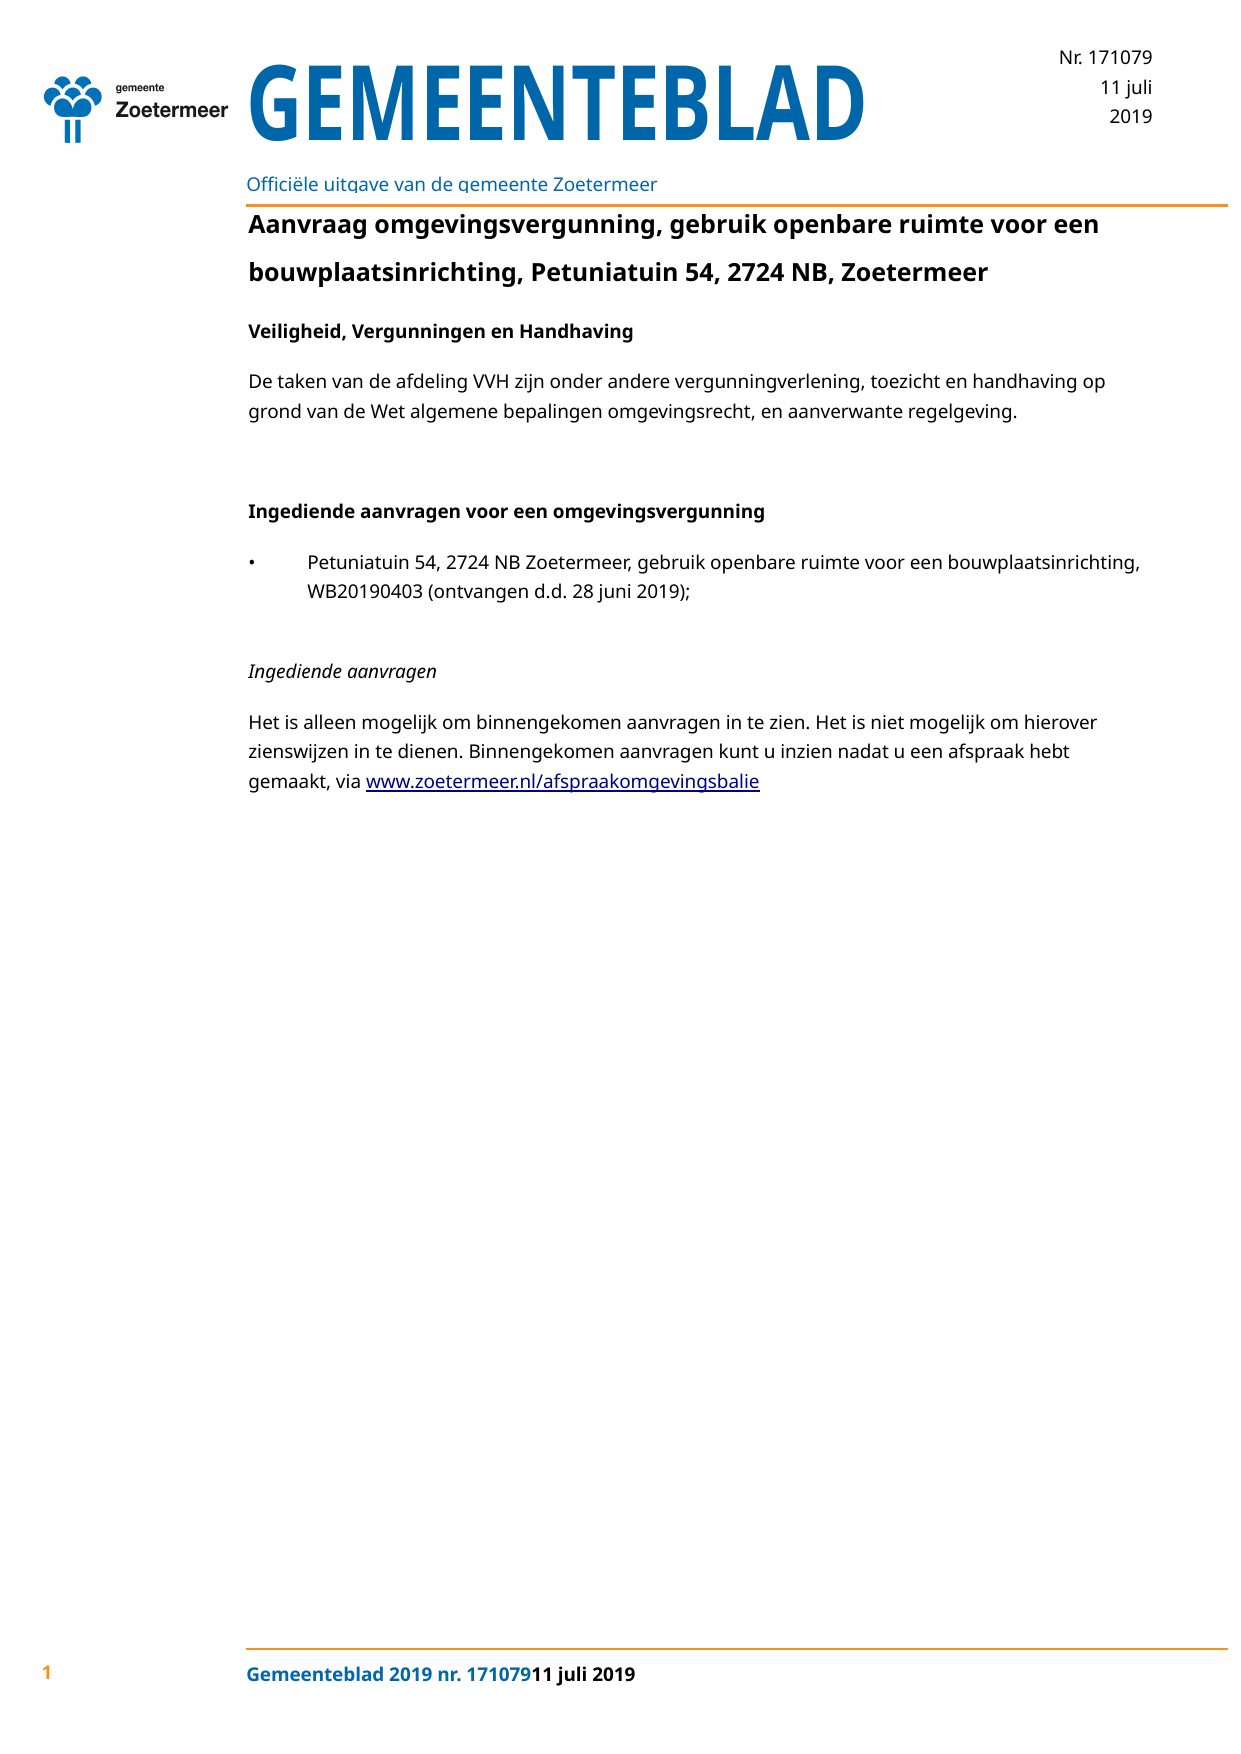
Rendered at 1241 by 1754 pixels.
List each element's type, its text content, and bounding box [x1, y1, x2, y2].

text Ingediende aanvragen voor een omgevingsvergunning [248, 499, 1152, 524]
list Petuniatuin 54, 2724 NB Zoetermeer, gebruik openbare ruimte voor een bouwplaatsinrichting, WB20190403 (ontvangen d.d. 28 juni 2019); [248, 549, 1152, 604]
text Ingediende aanvragen [248, 659, 1152, 684]
picture [41, 47, 231, 172]
text Aanvraag omgevingsvergunning, gebruik openbare ruimte voor een bouwplaatsinrichting, Petuniatuin 54, 2724 NB, Zoetermeer [248, 207, 1152, 288]
text Veiligheid, Vergunningen en Handhaving [248, 318, 1152, 344]
text De taken van de afdeling VVH zijn onder andere vergunningverlening, toezicht en handhaving op grond van de Wet algemene bepalingen omgevingsrecht, en aanverwante regelgeving. [248, 368, 1152, 424]
text Het is alleen mogelijk om binnengekomen aanvragen in te zien. Het is niet mogelijk om hierover zienswijzen in te dienen. Binnengekomen aanvragen kunt u inzien nadat u een afspraak hebt gemaakt, via www.zoetermeer.nl/afspraakomgevingsbalie [248, 709, 1152, 794]
